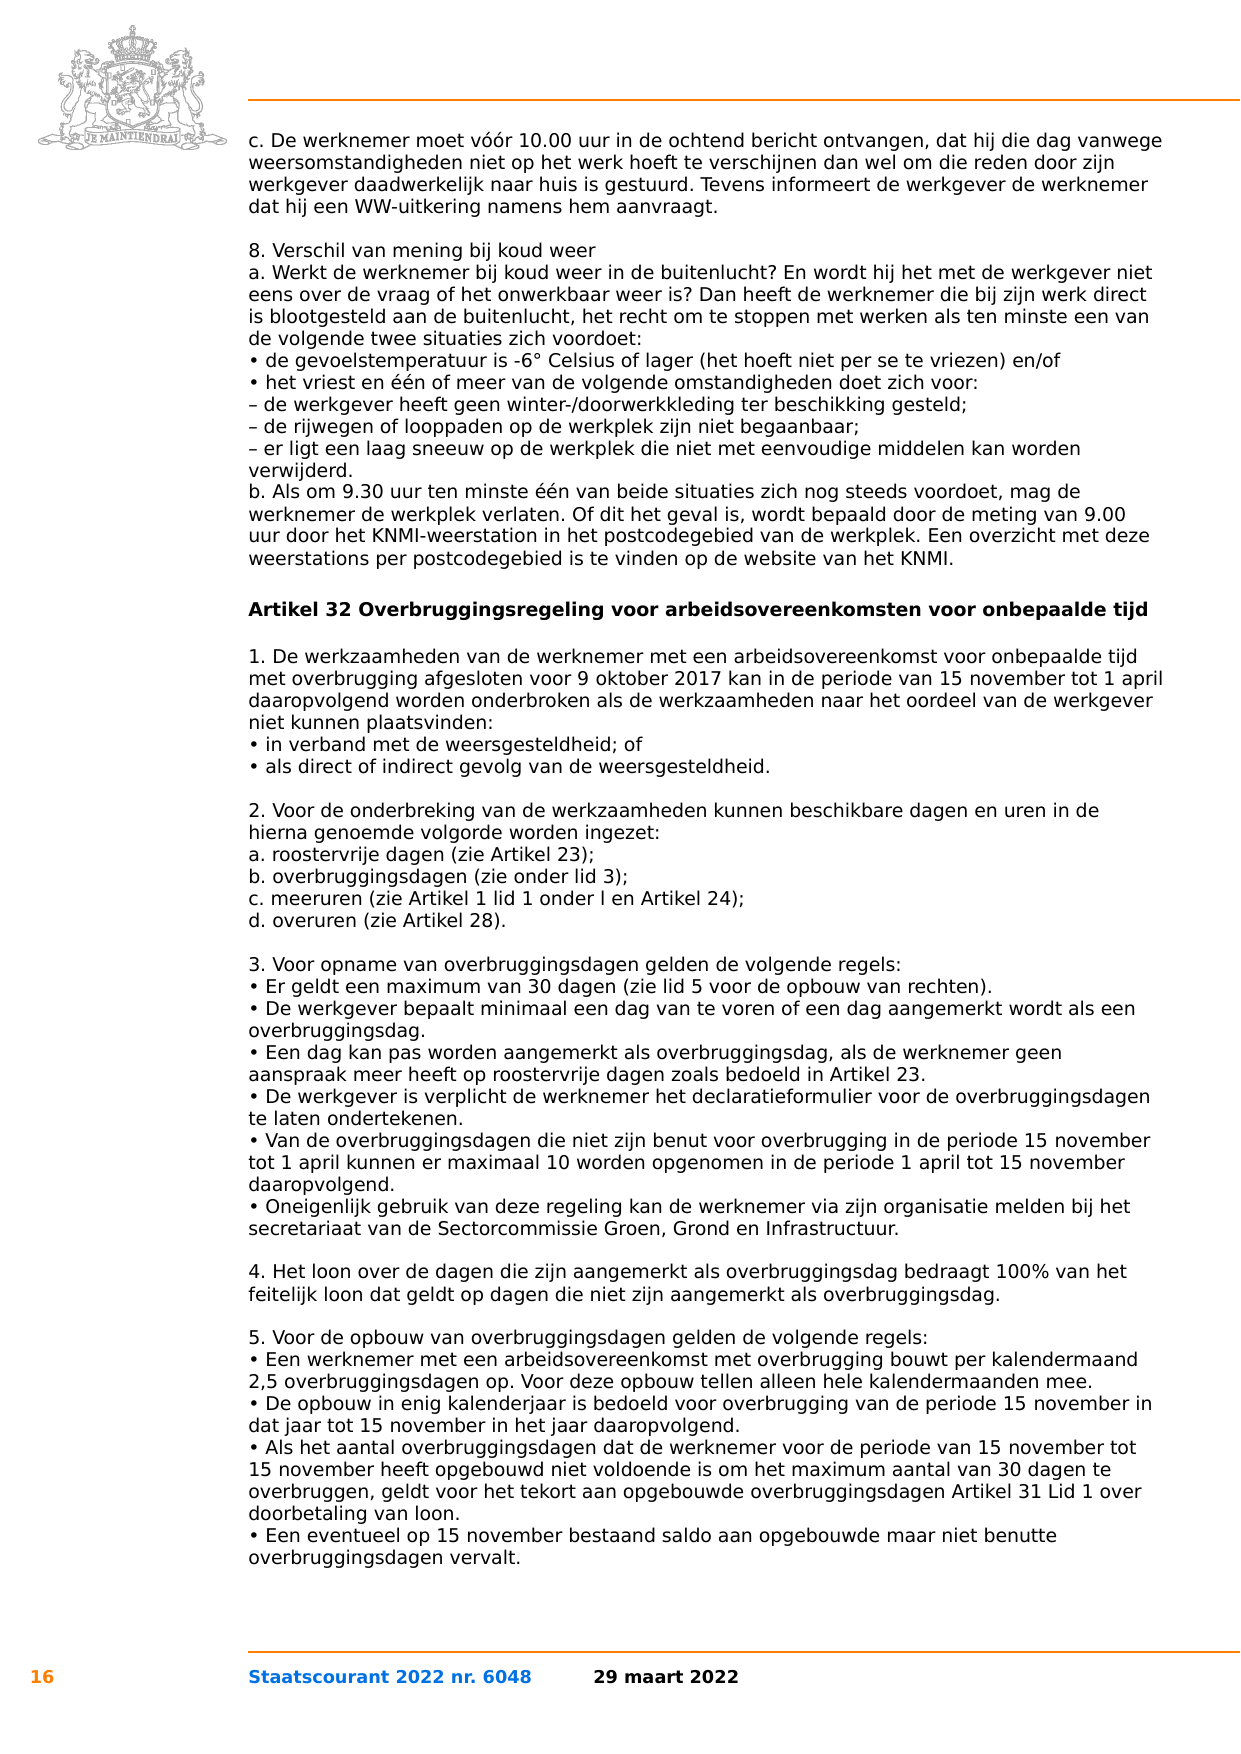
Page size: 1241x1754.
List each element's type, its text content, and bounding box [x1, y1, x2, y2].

text b. Als om 9.30 uur ten minste één van beide situaties zich nog steeds voordoet, mag de werknemer de werkplek verlaten. Of dit het geval is, wordt bepaald door de meting van 9.00 uur door het KNMI-weerstation in het postcodegebied van de werkplek. Een overzicht met deze weerstations per postcodegebied is te vinden op de website van het KNMI. [248, 481, 1163, 569]
text 2. Voor de onderbreking van de werkzaamheden kunnen beschikbare dagen en uren in de hierna genoemde volgorde worden ingezet: [248, 800, 1163, 844]
text d. overuren (zie Artikel 28). [248, 910, 1163, 932]
text 8. Verschil van mening bij koud weer [248, 240, 1163, 262]
text • Als het aantal overbruggingsdagen dat de werknemer voor de periode van 15 november tot 15 november heeft opgebouwd niet voldoende is om het maximum aantal van 30 dagen te overbruggen, geldt voor het tekort aan opgebouwde overbruggingsdagen Artikel 31 Lid 1 over doorbetaling van loon. [248, 1437, 1163, 1525]
text • Van de overbruggingsdagen die niet zijn benut voor overbrugging in de periode 15 november tot 1 april kunnen er maximaal 10 worden opgenomen in de periode 1 april tot 15 november daaropvolgend. [248, 1130, 1163, 1196]
text – er ligt een laag sneeuw op de werkplek die niet met eenvoudige middelen kan worden verwijderd. [248, 437, 1163, 481]
text c. meeruren (zie Artikel 1 lid 1 onder l en Artikel 24); [248, 888, 1163, 910]
picture [38, 25, 227, 150]
text – de werkgever heeft geen winter-/doorwerkkleding ter beschikking gesteld; [248, 393, 1163, 416]
text • Een dag kan pas worden aangemerkt als overbruggingsdag, als de werknemer geen aanspraak meer heeft op roostervrije dagen zoals bedoeld in Artikel 23. [248, 1042, 1163, 1086]
text • in verband met de weersgesteldheid; of [248, 734, 1163, 756]
text • het vriest en één of meer van de volgende omstandigheden doet zich voor: [248, 372, 1163, 393]
text • Oneigenlijk gebruik van deze regeling kan de werknemer via zijn organisatie melden bij het secretariaat van de Sectorcommissie Groen, Grond en Infrastructuur. [248, 1196, 1163, 1239]
text • Er geldt een maximum van 30 dagen (zie lid 5 voor de opbouw van rechten). [248, 976, 1163, 998]
text c. De werknemer moet vóór 10.00 uur in de ochtend bericht ontvangen, dat hij die dag vanwege weersomstandigheden niet op het werk hoeft te verschijnen dan wel om die reden door zijn werkgever daadwerkelijk naar huis is gestuurd. Tevens informeert de werkgever de werknemer dat hij een WW-uitkering namens hem aanvraagt. [248, 130, 1163, 218]
text a. Werkt de werknemer bij koud weer in de buitenlucht? En wordt hij het met de werkgever niet eens over de vraag of het onwerkbaar weer is? Dan heeft de werknemer die bij zijn werk direct is blootgesteld aan de buitenlucht, het recht om te stoppen met werken als ten minste een van de volgende twee situaties zich voordoet: [248, 262, 1163, 349]
text – de rijwegen of looppaden op de werkplek zijn niet begaanbaar; [248, 416, 1163, 437]
text • De opbouw in enig kalenderjaar is bedoeld voor overbrugging van de periode 15 november in dat jaar tot 15 november in het jaar daaropvolgend. [248, 1393, 1163, 1437]
text • De werkgever is verplicht de werknemer het declaratieformulier voor de overbruggingsdagen te laten ondertekenen. [248, 1086, 1163, 1130]
text b. overbruggingsdagen (zie onder lid 3); [248, 866, 1163, 888]
text 3. Voor opname van overbruggingsdagen gelden de volgende regels: [248, 954, 1163, 976]
text 4. Het loon over de dagen die zijn aangemerkt als overbruggingsdag bedraagt 100% van het feitelijk loon dat geldt op dagen die niet zijn aangemerkt als overbruggingsdag. [248, 1261, 1163, 1305]
text • De werkgever bepaalt minimaal een dag van te voren of een dag aangemerkt wordt als een overbruggingsdag. [248, 998, 1163, 1042]
text • de gevoelstemperatuur is -6° Celsius of lager (het hoeft niet per se te vriezen) en/of [248, 349, 1163, 372]
text • Een eventueel op 15 november bestaand saldo aan opgebouwde maar niet benutte overbruggingsdagen vervalt. [248, 1525, 1163, 1569]
text 5. Voor de opbouw van overbruggingsdagen gelden de volgende regels: [248, 1327, 1163, 1349]
text • als direct of indirect gevolg van de weersgesteldheid. [248, 756, 1163, 778]
subtitle Artikel 32 Overbruggingsregeling voor arbeidsovereenkomsten voor onbepaalde tijd [248, 599, 1163, 621]
text 1. De werkzaamheden van de werknemer met een arbeidsovereenkomst voor onbepaalde tijd met overbrugging afgesloten voor 9 oktober 2017 kan in de periode van 15 november tot 1 april daaropvolgend worden onderbroken als de werkzaamheden naar het oordeel van de werkgever niet kunnen plaatsvinden: [248, 646, 1163, 734]
text a. roostervrije dagen (zie Artikel 23); [248, 844, 1163, 866]
text • Een werknemer met een arbeidsovereenkomst met overbrugging bouwt per kalendermaand 2,5 overbruggingsdagen op. Voor deze opbouw tellen alleen hele kalendermaanden mee. [248, 1349, 1163, 1393]
